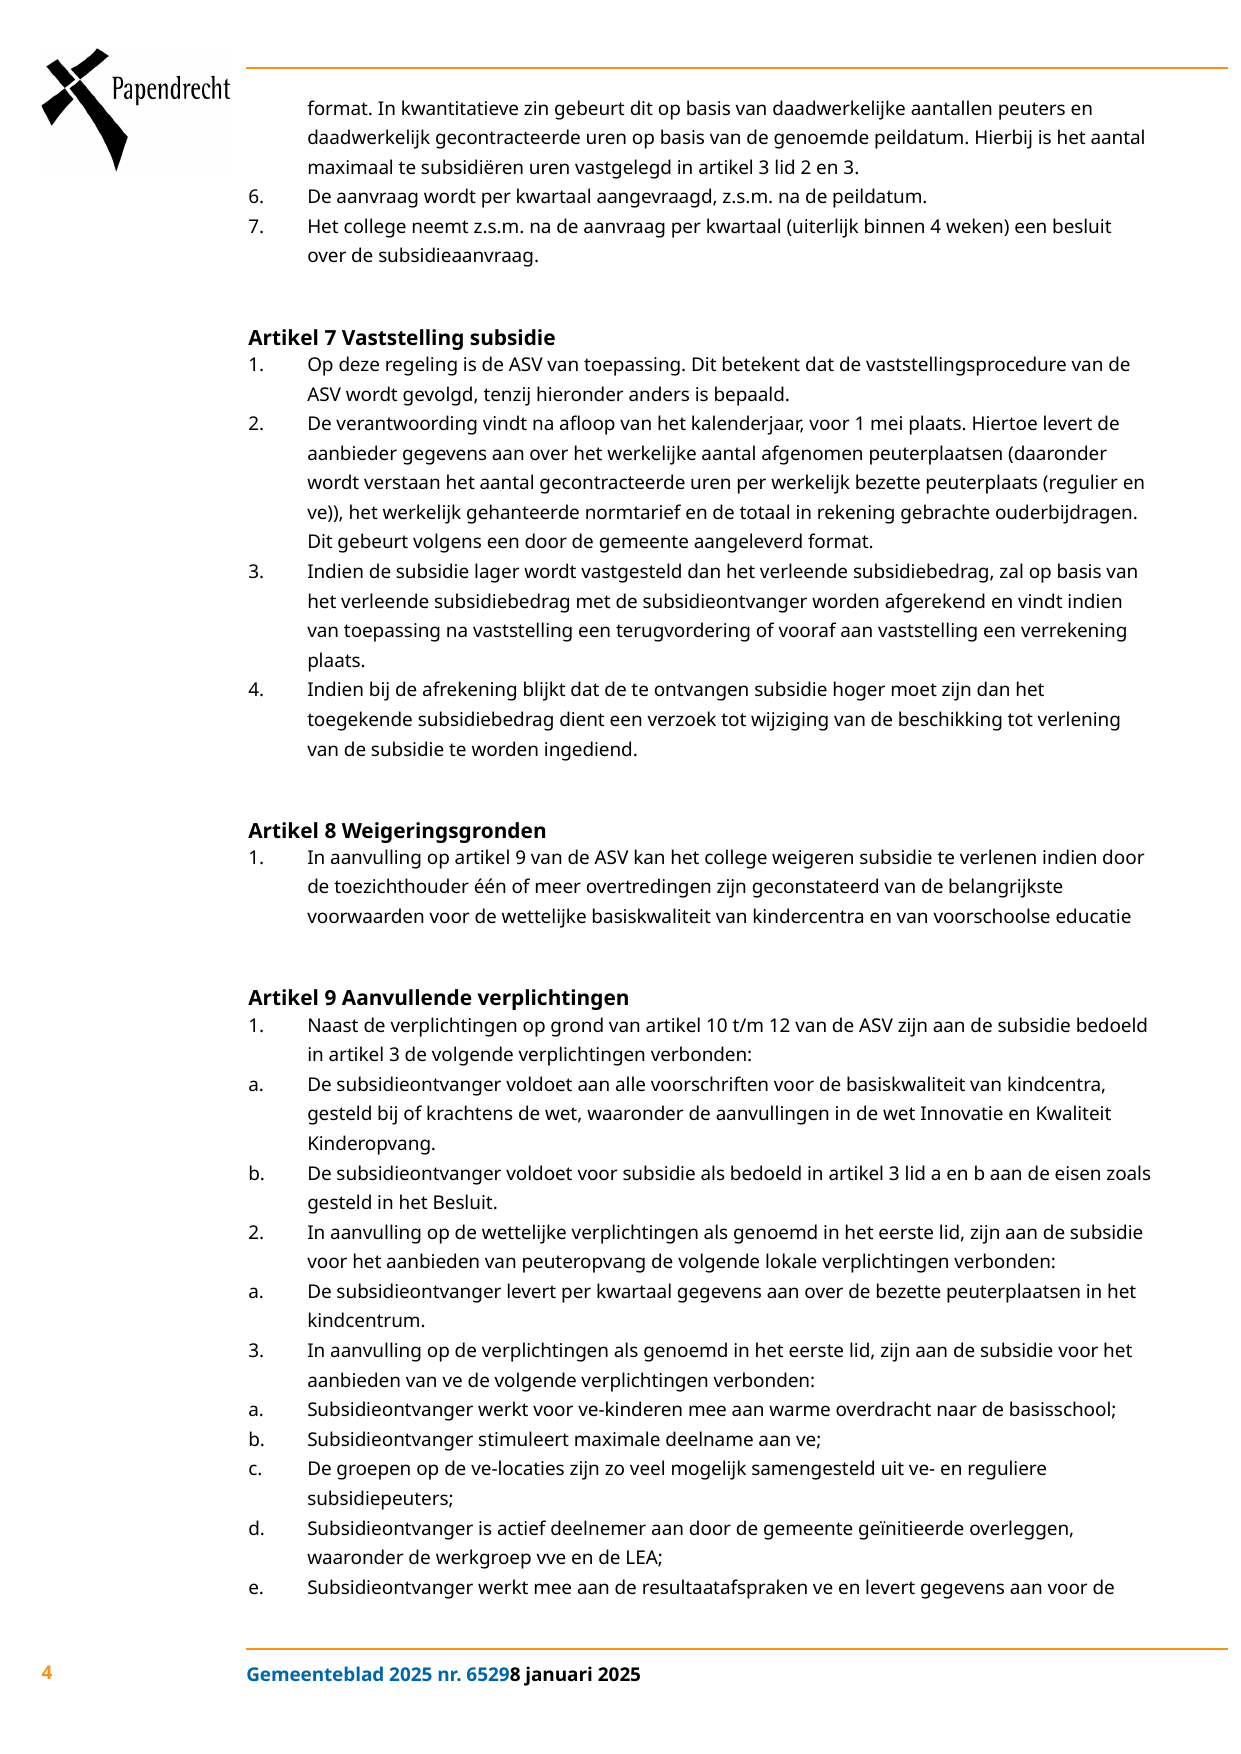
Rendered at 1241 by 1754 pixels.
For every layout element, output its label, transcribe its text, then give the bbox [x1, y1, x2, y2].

list Subsidieontvanger werkt voor ve-kinderen mee aan warme overdracht naar de basisschool; [248, 1396, 1152, 1422]
list Indien bij de afrekening blijkt dat de te ontvangen subsidie hoger moet zijn dan het toegekende subsidiebedrag dient een verzoek tot wijziging van de beschikking tot verlening van de subsidie te worden ingediend. [248, 677, 1152, 761]
list Het college neemt z.s.m. na de aanvraag per kwartaal (uiterlijk binnen 4 weken) een besluit over de subsidieaanvraag. [248, 213, 1152, 268]
text Artikel 8 Weigeringsgronden [248, 816, 1152, 844]
text Artikel 9 Aanvullende verplichtingen [248, 983, 1152, 1012]
text Artikel 7 Vaststelling subsidie [248, 323, 1152, 351]
list Subsidieontvanger werkt mee aan de resultaatafspraken ve en levert gegevens aan voor de [248, 1574, 1152, 1599]
list Subsidieontvanger stimuleert maximale deelname aan ve; [248, 1426, 1152, 1452]
list De subsidieontvanger levert per kwartaal gegevens aan over de bezette peuterplaatsen in het kindcentrum. [248, 1278, 1152, 1333]
picture [41, 47, 231, 172]
list De aanvraag wordt per kwartaal aangevraagd, z.s.m. na de peildatum. [248, 183, 1152, 209]
list De verantwoording vindt na afloop van het kalenderjaar, voor 1 mei plaats. Hiertoe levert de aanbieder gegevens aan over het werkelijke aantal afgenomen peuterplaatsen (daaronder wordt verstaan het aantal gecontracteerde uren per werkelijk bezette peuterplaats (regulier en ve)), het werkelijk gehanteerde normtarief en de totaal in rekening gebrachte ouderbijdragen. Dit gebeurt volgens een door de gemeente aangeleverd format. [248, 410, 1152, 554]
list In aanvulling op de verplichtingen als genoemd in het eerste lid, zijn aan de subsidie voor het aanbieden van ve de volgende verplichtingen verbonden: [248, 1337, 1152, 1392]
list In aanvulling op artikel 9 van de ASV kan het college weigeren subsidie te verlenen indien door de toezichthouder één of meer overtredingen zijn geconstateerd van de belangrijkste voorwaarden voor de wettelijke basiskwaliteit van kindercentra en van voorschoolse educatie [248, 844, 1152, 929]
list De groepen op de ve-locaties zijn zo veel mogelijk samengesteld uit ve- en reguliere subsidiepeuters; [248, 1456, 1152, 1511]
list Subsidieontvanger is actief deelnemer aan door de gemeente geïnitieerde overleggen, waaronder de werkgroep vve en de LEA; [248, 1515, 1152, 1570]
list Indien de subsidie lager wordt vastgesteld dan het verleende subsidiebedrag, zal op basis van het verleende subsidiebedrag met de subsidieontvanger worden afgerekend en vindt indien van toepassing na vaststelling een terugvordering of vooraf aan vaststelling een verrekening plaats. [248, 558, 1152, 673]
list In aanvulling op de wettelijke verplichtingen als genoemd in het eerste lid, zijn aan de subsidie voor het aanbieden van peuteropvang de volgende lokale verplichtingen verbonden: [248, 1219, 1152, 1274]
list De subsidieontvanger voldoet aan alle voorschriften voor de basiskwaliteit van kindcentra, gesteld bij of krachtens de wet, waaronder de aanvullingen in de wet Innovatie en Kwaliteit Kinderopvang. [248, 1071, 1152, 1156]
list format. In kwantitatieve zin gebeurt dit op basis van daadwerkelijke aantallen peuters en daadwerkelijk gecontracteerde uren op basis van de genoemde peildatum. Hierbij is het aantal maximaal te subsidiëren uren vastgelegd in artikel 3 lid 2 en 3. [248, 95, 1152, 180]
list Op deze regeling is de ASV van toepassing. Dit betekent dat de vaststellingsprocedure van de ASV wordt gevolgd, tenzij hieronder anders is bepaald. [248, 351, 1152, 406]
list De subsidieontvanger voldoet voor subsidie als bedoeld in artikel 3 lid a en b aan de eisen zoals gesteld in het Besluit. [248, 1160, 1152, 1215]
list Naast de verplichtingen op grond van artikel 10 t/m 12 van de ASV zijn aan de subsidie bedoeld in artikel 3 de volgende verplichtingen verbonden: [248, 1012, 1152, 1067]
